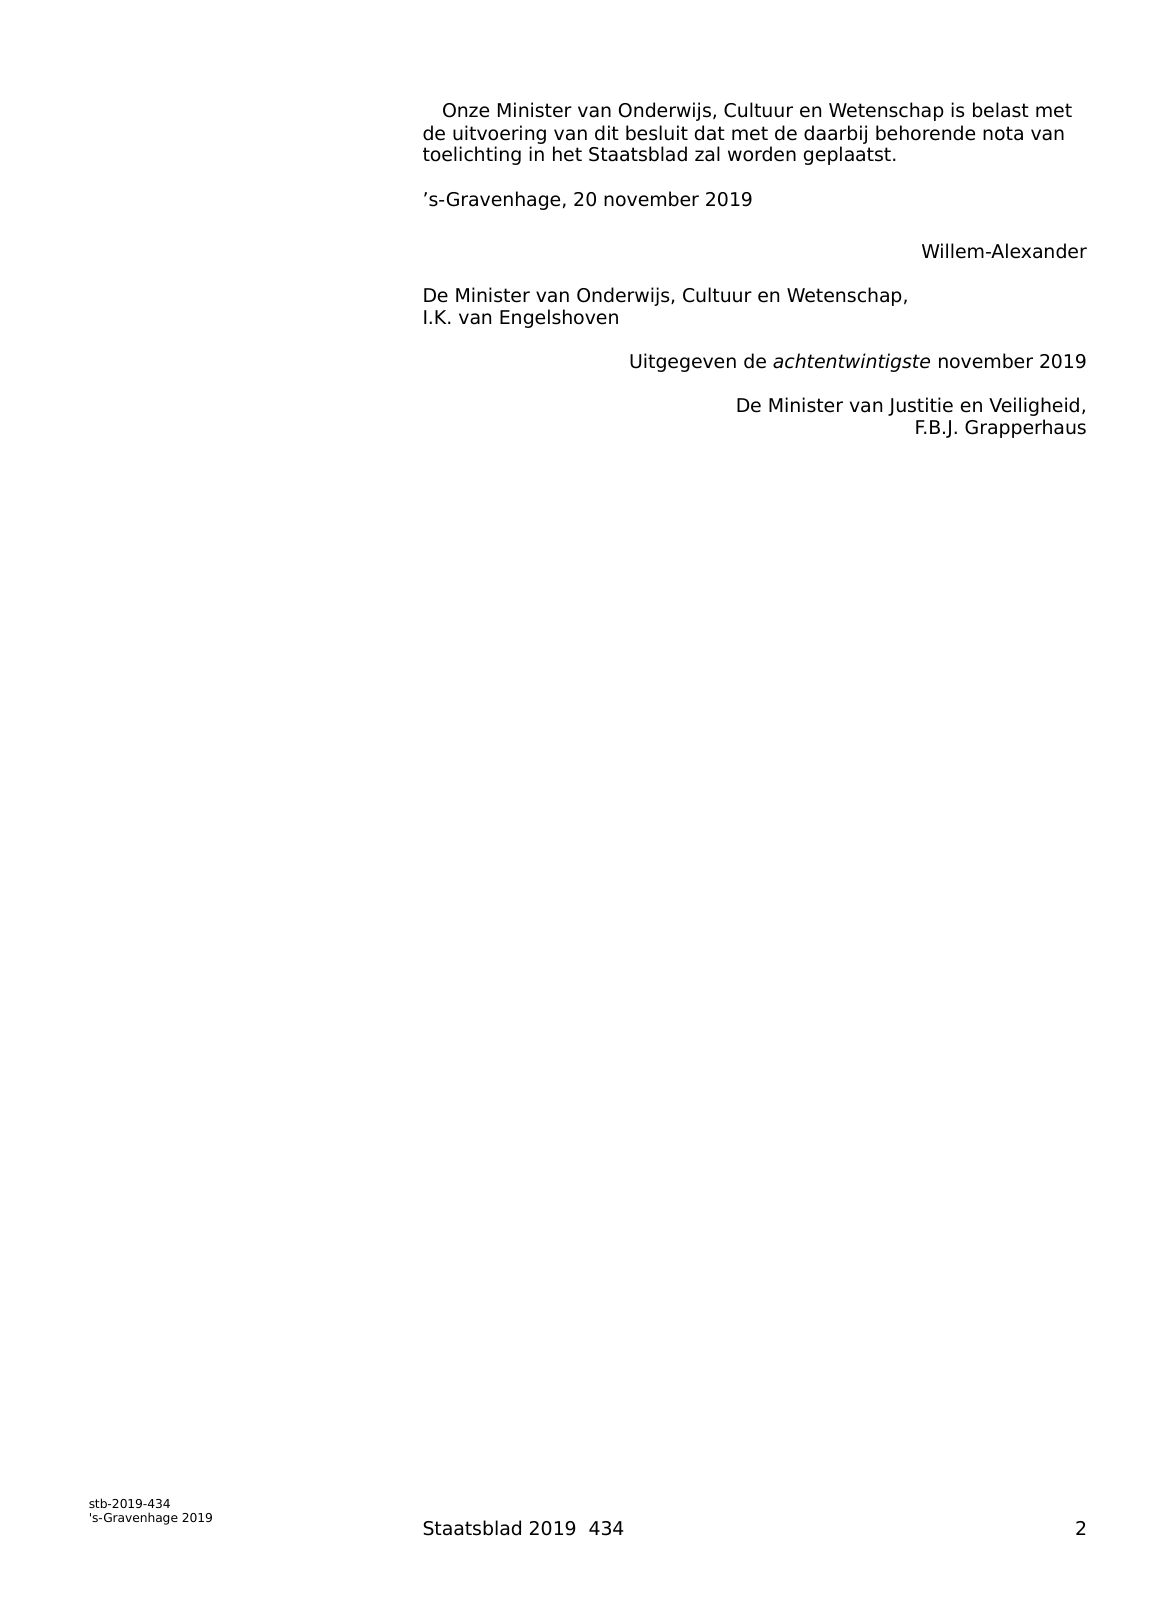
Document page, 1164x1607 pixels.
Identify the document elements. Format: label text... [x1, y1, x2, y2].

text ’s-Gravenhage, 20 november 2019 [422, 188, 1087, 211]
text Onze Minister van Onderwijs, Cultuur en Wetenschap is belast met de uitvoering van dit besluit dat met de daarbij behorende nota van toelichting in het Staatsblad zal worden geplaatst. [422, 100, 1087, 166]
text 's-Gravenhage 2019 [88, 1511, 323, 1525]
text stb-2019-434 [88, 1497, 323, 1511]
text De Minister van Onderwijs, Cultuur en Wetenschap, I.K. van Engelshoven [422, 285, 1087, 329]
text De Minister van Justitie en Veiligheid, F.B.J. Grapperhaus [422, 395, 1087, 439]
text Uitgegeven de achtentwintigste november 2019 [422, 351, 1087, 373]
text Willem-Alexander [422, 241, 1087, 262]
